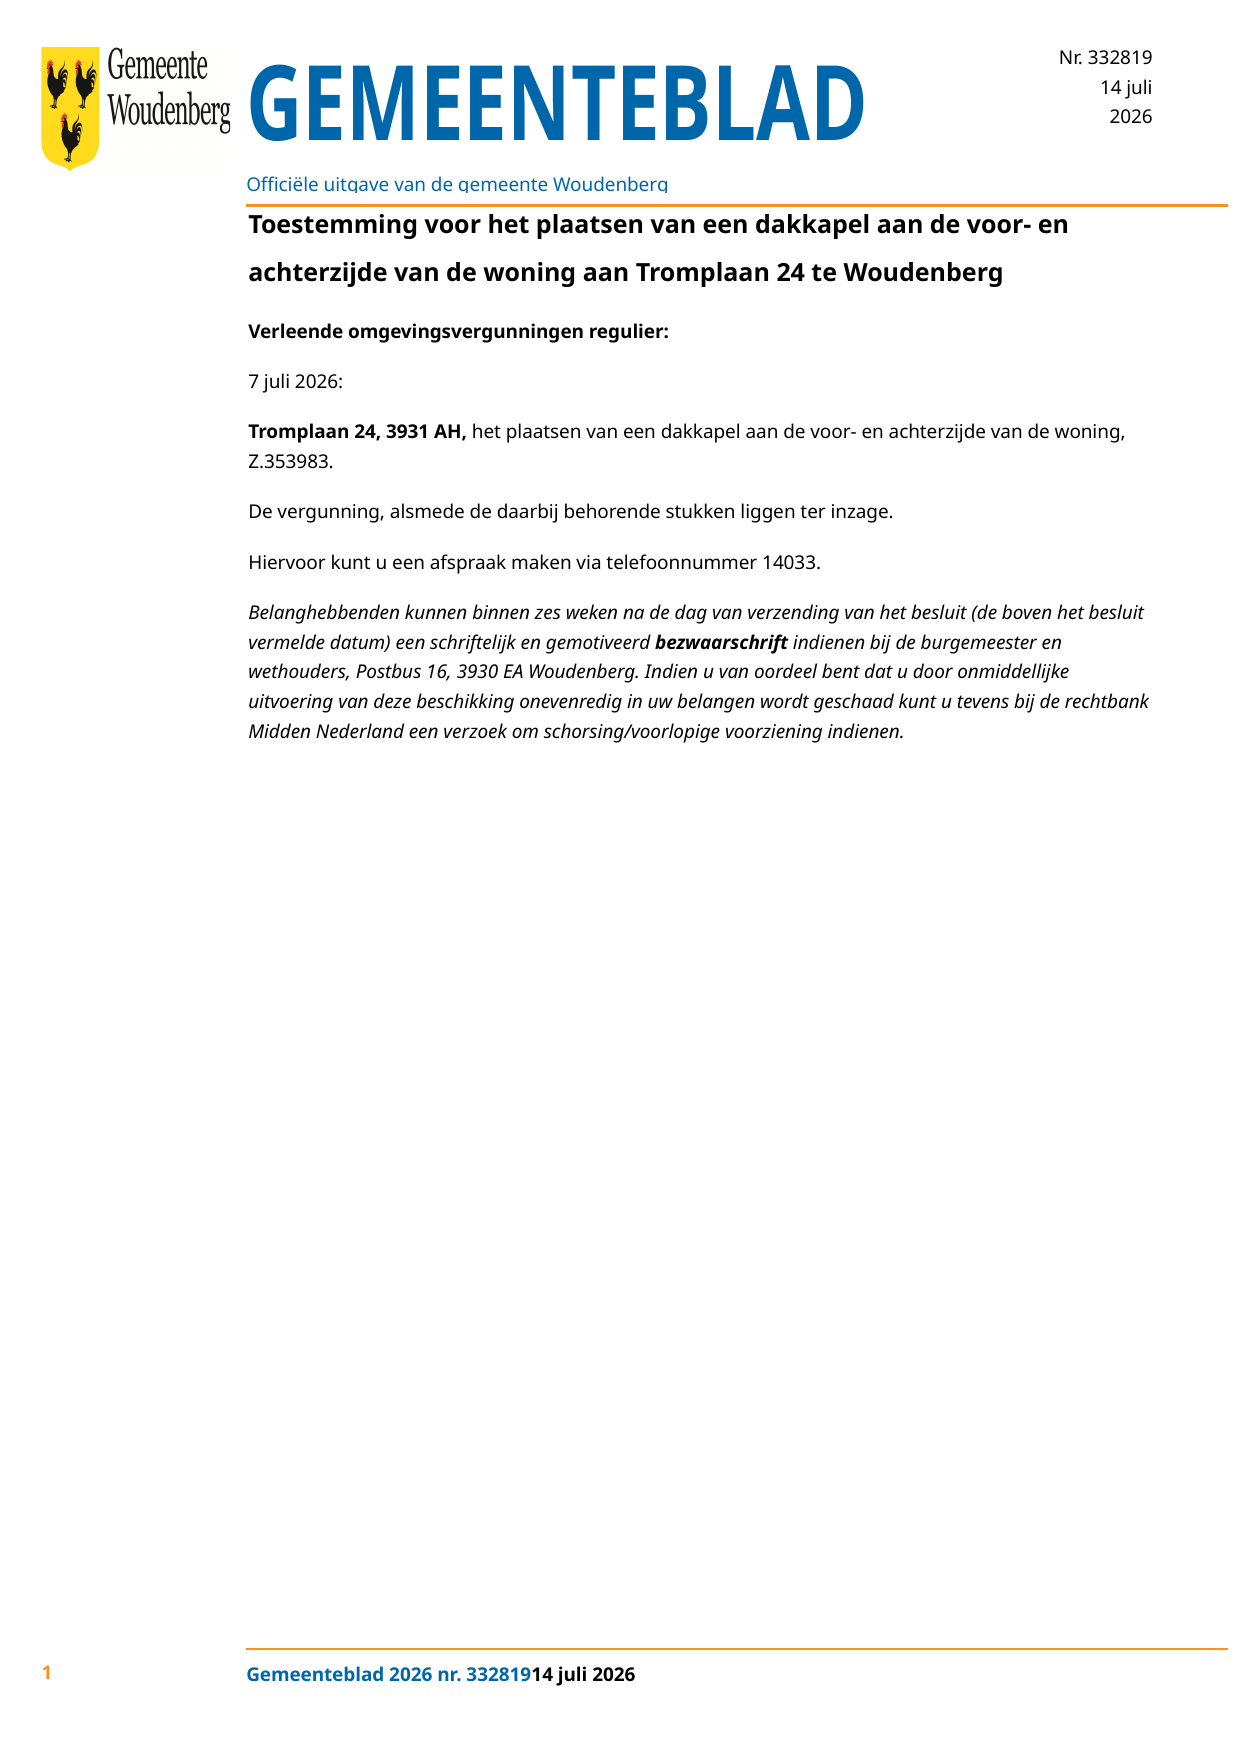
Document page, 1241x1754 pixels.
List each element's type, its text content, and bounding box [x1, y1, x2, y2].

text Hiervoor kunt u een afspraak maken via telefoonnummer 14033. [248, 549, 1152, 575]
text Toestemming voor het plaatsen van een dakkapel aan de voor- en achterzijde van de woning aan Tromplaan 24 te Woudenberg [248, 207, 1152, 288]
picture [41, 47, 231, 172]
text Verleende omgevingsvergunningen regulier: [248, 318, 1152, 344]
text 7 juli 2026: [248, 368, 1152, 394]
text Tromplaan 24, 3931 AH, het plaatsen van een dakkapel aan de voor- en achterzijde van de woning, Z.353983. [248, 419, 1152, 474]
text Belanghebbenden kunnen binnen zes weken na de dag van verzending van het besluit (de boven het besluit vermelde datum) een schriftelijk en gemotiveerd bezwaarschrift indienen bij de burgemeester en wethouders, Postbus 16, 3930 EA Woudenberg. Indien u van oordeel bent dat u door onmiddellijke uitvoering van deze beschikking onevenredig in uw belangen wordt geschaad kunt u tevens bij de rechtbank Midden Nederland een verzoek om schorsing/voorlopige voorziening indienen. [248, 599, 1152, 744]
text De vergunning, alsmede de daarbij behorende stukken liggen ter inzage. [248, 499, 1152, 524]
